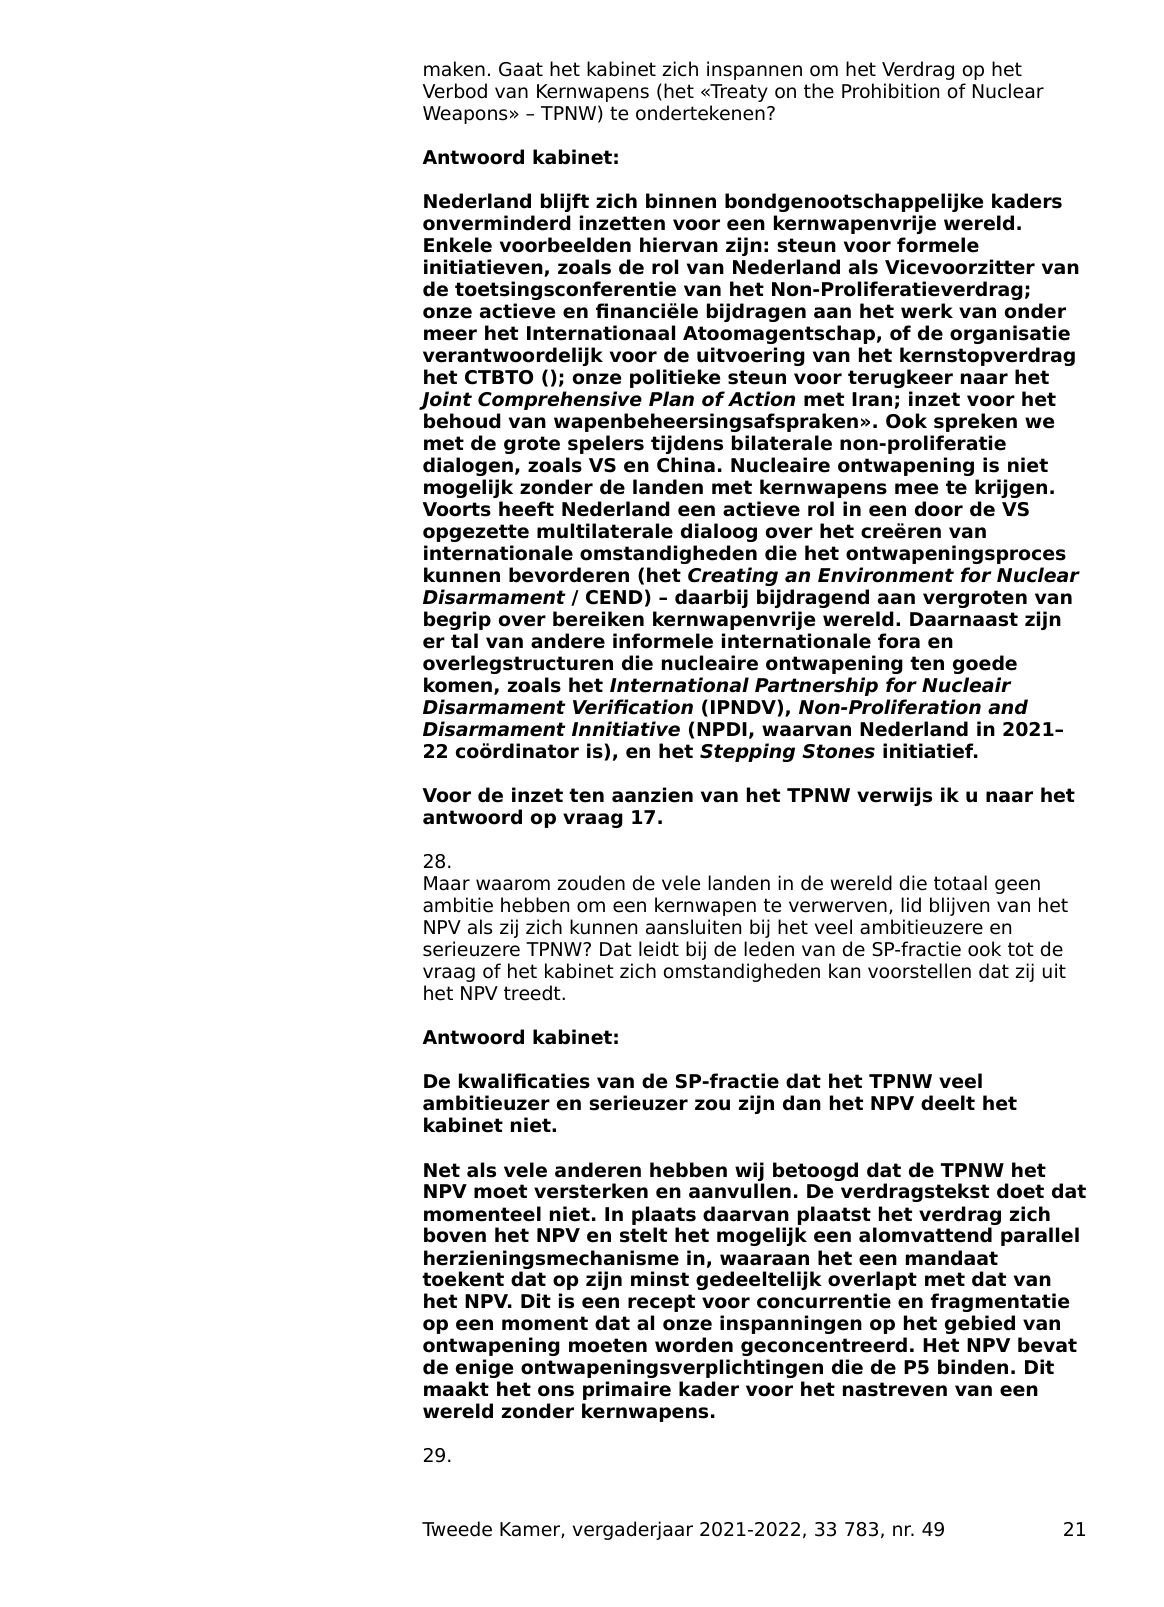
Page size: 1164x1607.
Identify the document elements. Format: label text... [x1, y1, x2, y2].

text Maar waarom zouden de vele landen in de wereld die totaal geen ambitie hebben om een kernwapen te verwerven, lid blijven van het NPV als zij zich kunnen aansluiten bij het veel ambitieuzere en serieuzere TPNW? Dat leidt bij de leden van de SP-fractie ook tot de vraag of het kabinet zich omstandigheden kan voorstellen dat zij uit het NPV treedt. [422, 873, 1087, 1005]
text maken. Gaat het kabinet zich inspannen om het Verdrag op het Verbod van Kernwapens (het «Treaty on the Prohibition of Nuclear Weapons» – TPNW) te ondertekenen? [422, 59, 1087, 125]
text 29. [422, 1445, 1087, 1467]
text 28. [422, 851, 1087, 873]
text Nederland blijft zich binnen bondgenootschappelijke kaders onverminderd inzetten voor een kernwapenvrije wereld. Enkele voorbeelden hiervan zijn: steun voor formele initiatieven, zoals de rol van Nederland als Vicevoorzitter van de toetsingsconferentie van het Non-Proliferatieverdrag; onze actieve en financiële bijdragen aan het werk van onder meer het Internationaal Atoomagentschap, of de organisatie verantwoordelijk voor de uitvoering van het kernstopverdrag het CTBTO (); onze politieke steun voor terugkeer naar het Joint Comprehensive Plan of Action met Iran; inzet voor het behoud van wapenbeheersingsafspraken». Ook spreken we met de grote spelers tijdens bilaterale non-proliferatie dialogen, zoals VS en China. Nucleaire ontwapening is niet mogelijk zonder de landen met kernwapens mee te krijgen. Voorts heeft Nederland een actieve rol in een door de VS opgezette multilaterale dialoog over het creëren van internationale omstandigheden die het ontwapeningsproces kunnen bevorderen (het Creating an Environment for Nuclear Disarmament / CEND) – daarbij bijdragend aan vergroten van begrip over bereiken kernwapenvrije wereld. Daarnaast zijn er tal van andere informele internationale fora en overlegstructuren die nucleaire ontwapening ten goede komen, zoals het International Partnership for Nucleair Disarmament Verification (IPNDV), Non-Proliferation and Disarmament Innitiative (NPDI, waarvan Nederland in 2021–22 coördinator is), en het Stepping Stones initiatief. [422, 191, 1087, 763]
text Voor de inzet ten aanzien van het TPNW verwijs ik u naar het antwoord op vraag 17. [422, 785, 1087, 829]
text De kwalificaties van de SP-fractie dat het TPNW veel ambitieuzer en serieuzer zou zijn dan het NPV deelt het kabinet niet. [422, 1071, 1087, 1137]
subtitle Antwoord kabinet: [422, 147, 1087, 169]
text Net als vele anderen hebben wij betoogd dat de TPNW het NPV moet versterken en aanvullen. De verdragstekst doet dat momenteel niet. In plaats daarvan plaatst het verdrag zich boven het NPV en stelt het mogelijk een alomvattend parallel herzieningsmechanisme in, waaraan het een mandaat toekent dat op zijn minst gedeeltelijk overlapt met dat van het NPV. Dit is een recept voor concurrentie en fragmentatie op een moment dat al onze inspanningen op het gebied van ontwapening moeten worden geconcentreerd. Het NPV bevat de enige ontwapeningsverplichtingen die de P5 binden. Dit maakt het ons primaire kader voor het nastreven van een wereld zonder kernwapens. [422, 1159, 1087, 1423]
subtitle Antwoord kabinet: [422, 1027, 1087, 1049]
